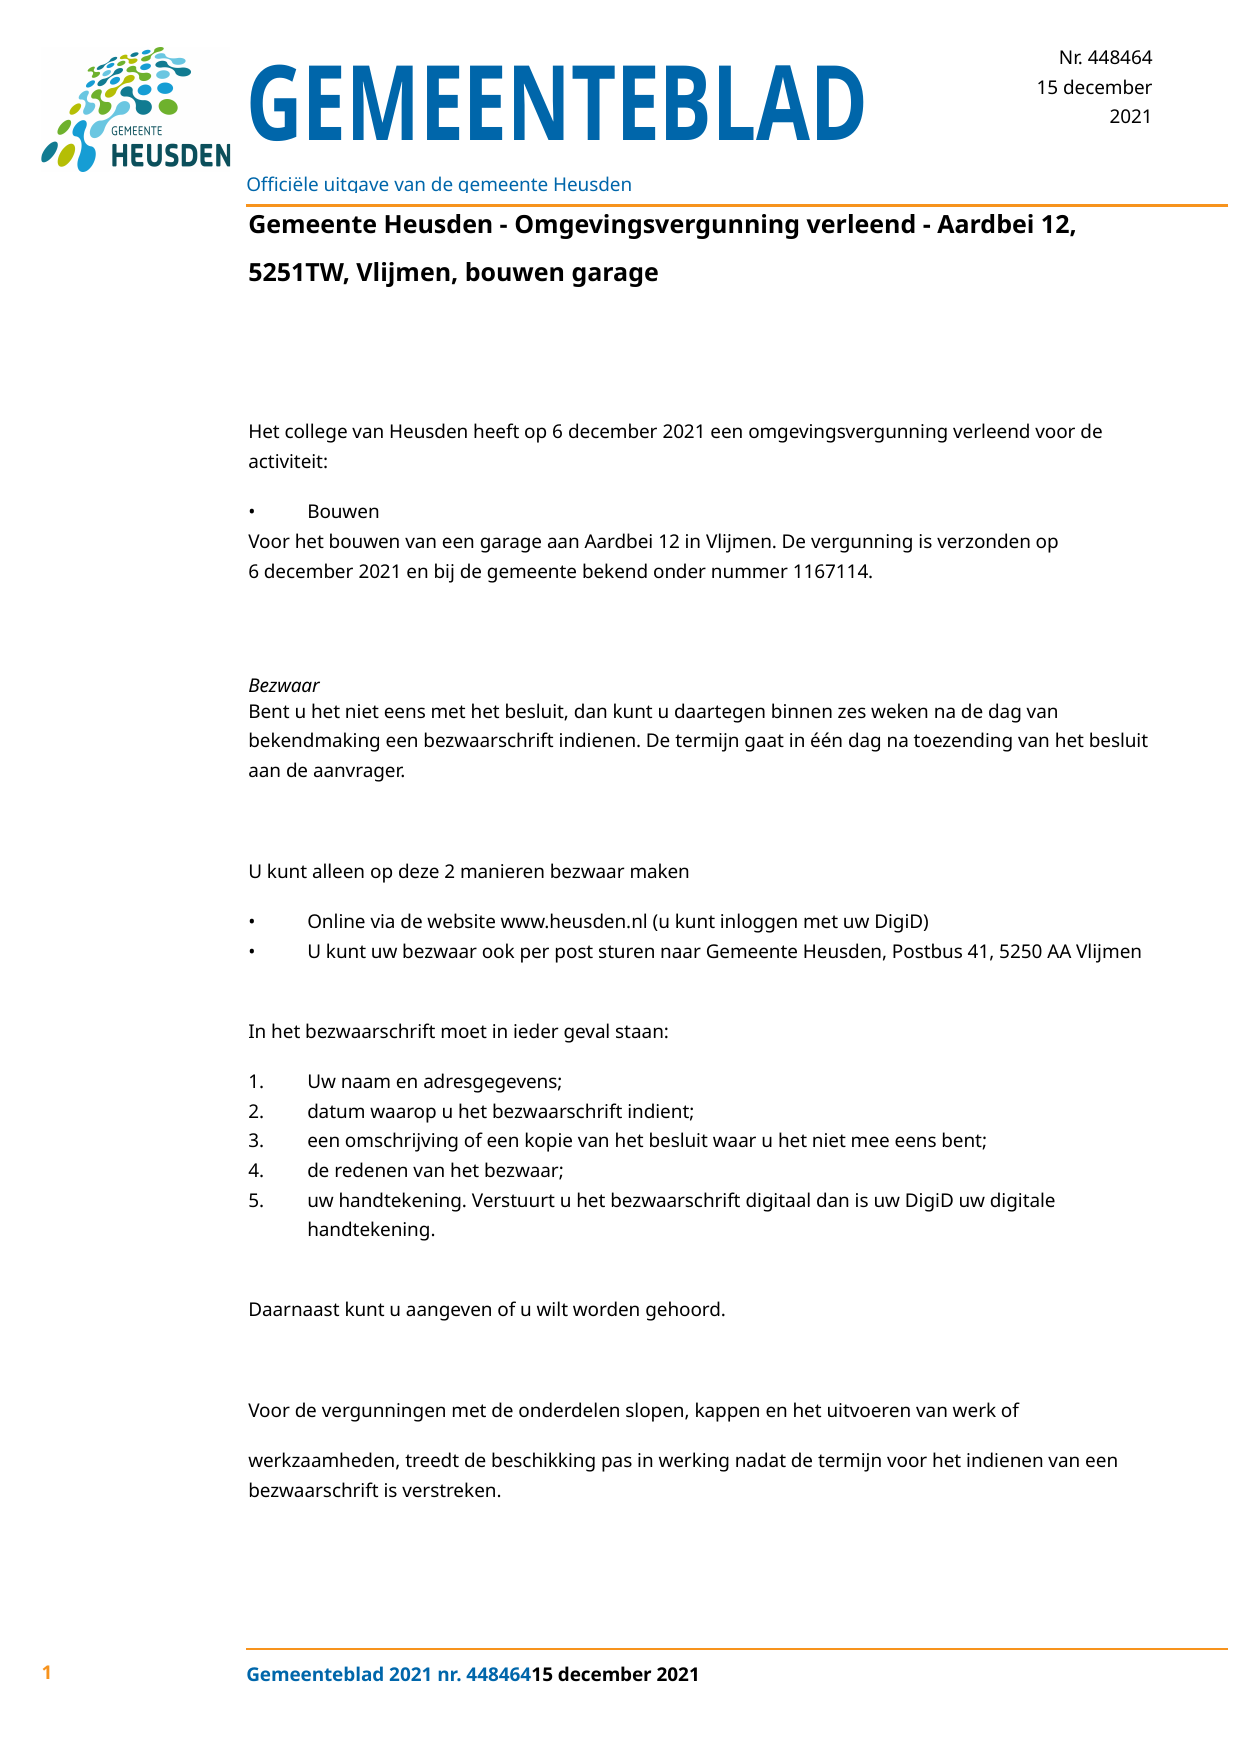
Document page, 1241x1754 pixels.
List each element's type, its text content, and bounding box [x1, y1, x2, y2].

text Het college van Heusden heeft op 6 december 2021 een omgevingsvergunning verleend voor de activiteit: [248, 419, 1152, 474]
list datum waarop u het bezwaarschrift indient; [248, 1098, 1152, 1124]
text Voor het bouwen van een garage aan Aardbei 12 in Vlijmen. De vergunning is verzonden op 6 december 2021 en bij de gemeente bekend onder nummer 1167114. [248, 528, 1152, 584]
list Online via de website www.heusden.nl (u kunt inloggen met uw DigiD) [248, 908, 1152, 934]
list U kunt uw bezwaar ook per post sturen naar Gemeente Heusden, Postbus 41, 5250 AA Vlijmen [248, 938, 1152, 964]
text Daarnaast kunt u aangeven of u wilt worden gehoord. [248, 1296, 1152, 1322]
text Bent u het niet eens met het besluit, dan kunt u daartegen binnen zes weken na de dag van bekendmaking een bezwaarschrift indienen. De termijn gaat in één dag na toezending van het besluit aan de aanvrager. [248, 698, 1152, 783]
list de redenen van het bezwaar; [248, 1157, 1152, 1183]
picture [41, 47, 231, 172]
list een omschrijving of een kopie van het besluit waar u het niet mee eens bent; [248, 1128, 1152, 1153]
list Uw naam en adresgegevens; [248, 1068, 1152, 1094]
text In het bezwaarschrift moet in ieder geval staan: [248, 1018, 1152, 1044]
text Bezwaar [248, 672, 1152, 698]
text U kunt alleen op deze 2 manieren bezwaar maken [248, 858, 1152, 884]
text werkzaamheden, treedt de beschikking pas in werking nadat de termijn voor het indienen van een bezwaarschrift is verstreken. [248, 1448, 1152, 1503]
list uw handtekening. Verstuurt u het bezwaarschrift digitaal dan is uw DigiD uw digitale handtekening. [248, 1187, 1152, 1242]
list Bouwen [248, 499, 1152, 524]
text Gemeente Heusden - Omgevingsvergunning verleend - Aardbei 12, 5251TW, Vlijmen, bouwen garage [248, 207, 1152, 288]
text Voor de vergunningen met de onderdelen slopen, kappen en het uitvoeren van werk of [248, 1397, 1152, 1423]
